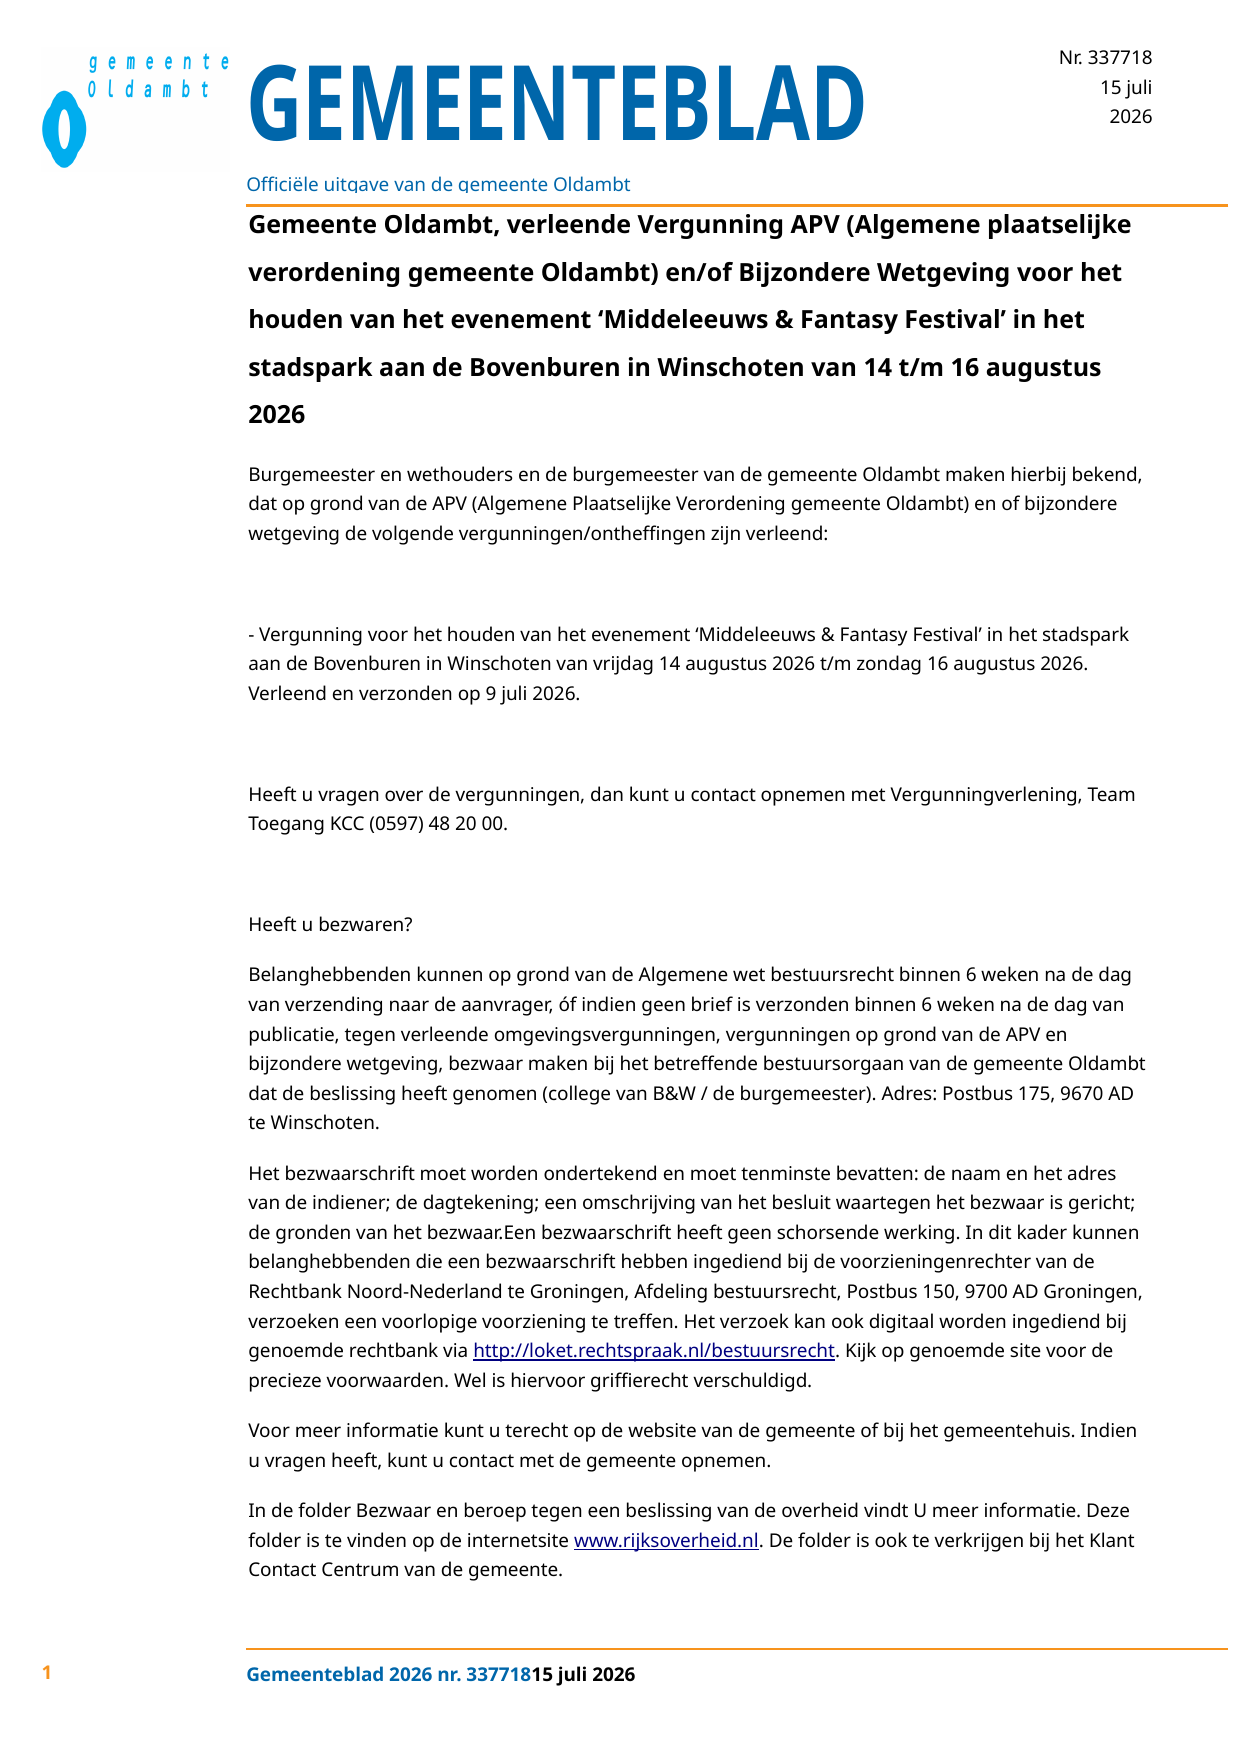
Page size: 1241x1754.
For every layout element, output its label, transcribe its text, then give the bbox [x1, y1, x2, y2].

text Heeft u vragen over de vergunningen, dan kunt u contact opnemen met Vergunningverlening, Team Toegang KCC (0597) 48 20 00. [248, 781, 1152, 836]
text Burgemeester en wethouders en de burgemeester van de gemeente Oldambt maken hierbij bekend, dat op grond van de APV (Algemene Plaatselijke Verordening gemeente Oldambt) en of bijzondere wetgeving de volgende vergunningen/ontheffingen zijn verleend: [248, 461, 1152, 546]
text Voor meer informatie kunt u terecht op de website van de gemeente of bij het gemeentehuis. Indien u vragen heeft, kunt u contact met de gemeente opnemen. [248, 1417, 1152, 1473]
text Gemeente Oldambt, verleende Vergunning APV (Algemene plaatselijke verordening gemeente Oldambt) en/of Bijzondere Wetgeving voor het houden van het evenement ‘Middeleeuws & Fantasy Festival’ in het stadspark aan de Bovenburen in Winschoten van 14 t/m 16 augustus 2026 [248, 207, 1152, 431]
text In de folder Bezwaar en beroep tegen een beslissing van de overheid vindt U meer informatie. Deze folder is te vinden op de internetsite www.rijksoverheid.nl. De folder is ook te verkrijgen bij het Klant Contact Centrum van de gemeente. [248, 1497, 1152, 1582]
text Heeft u bezwaren? [248, 911, 1152, 937]
picture [41, 47, 231, 172]
text Belanghebbenden kunnen op grond van de Algemene wet bestuursrecht binnen 6 weken na de dag van verzending naar de aanvrager, óf indien geen brief is verzonden binnen 6 weken na de dag van publicatie, tegen verleende omgevingsvergunningen, vergunningen op grond van de APV en bijzondere wetgeving, bezwaar maken bij het betreffende bestuursorgaan van de gemeente Oldambt dat de beslissing heeft genomen (college van B&W / de burgemeester). Adres: Postbus 175, 9670 AD te Winschoten. [248, 962, 1152, 1135]
text Het bezwaarschrift moet worden ondertekend en moet tenminste bevatten: de naam en het adres van de indiener; de dagtekening; een omschrijving van het besluit waartegen het bezwaar is gericht; de gronden van het bezwaar.Een bezwaarschrift heeft geen schorsende werking. In dit kader kunnen belanghebbenden die een bezwaarschrift hebben ingediend bij de voorzieningenrechter van de Rechtbank Noord-Nederland te Groningen, Afdeling bestuursrecht, Postbus 150, 9700 AD Groningen, verzoeken een voorlopige voorziening te treffen. Het verzoek kan ook digitaal worden ingediend bij genoemde rechtbank via http://loket.rechtspraak.nl/bestuursrecht. Kijk op genoemde site voor de precieze voorwaarden. Wel is hiervoor griffierecht verschuldigd. [248, 1160, 1152, 1393]
text - Vergunning voor het houden van het evenement ‘Middeleeuws & Fantasy Festival’ in het stadspark aan de Bovenburen in Winschoten van vrijdag 14 augustus 2026 t/m zondag 16 augustus 2026. Verleend en verzonden op 9 juli 2026. [248, 621, 1152, 706]
